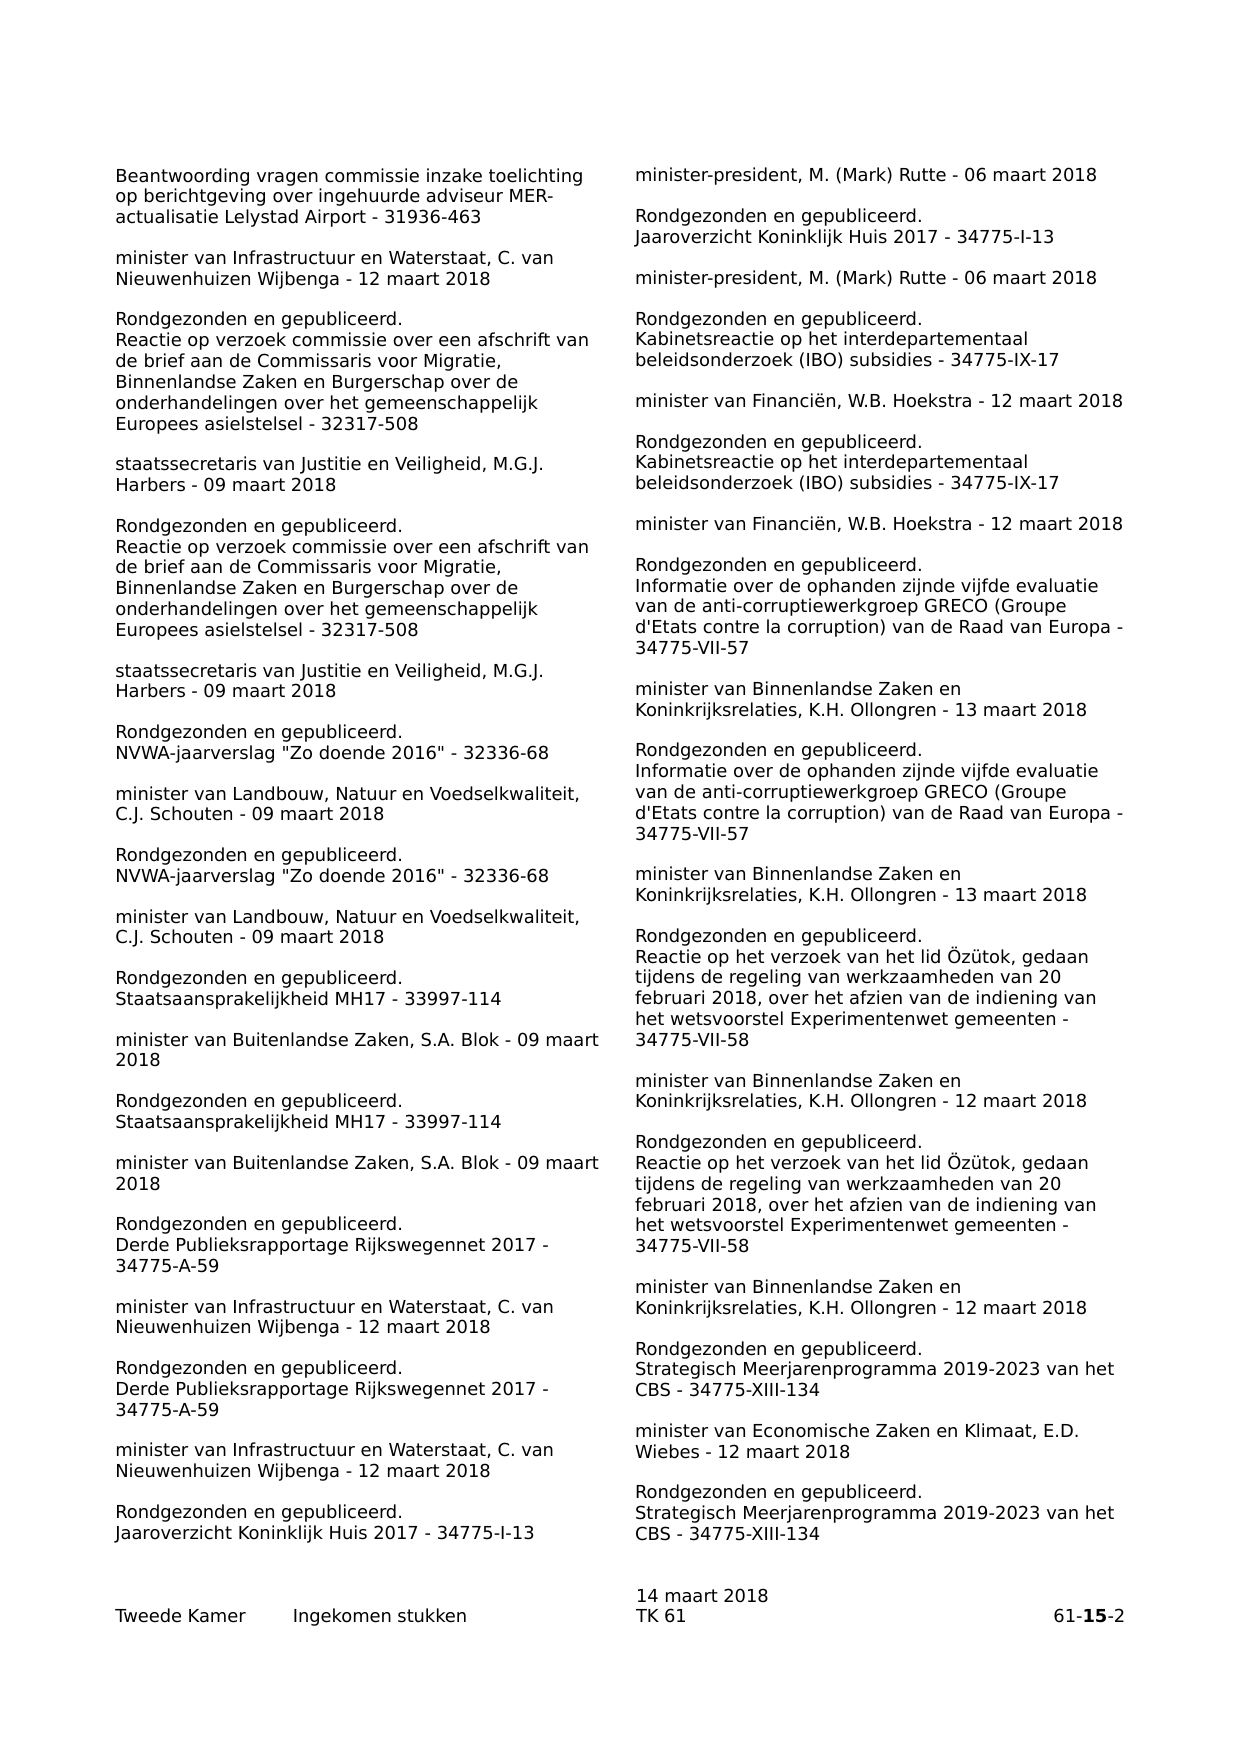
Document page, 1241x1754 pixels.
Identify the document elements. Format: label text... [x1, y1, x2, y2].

text Rondgezonden en gepubliceerd. [115, 845, 605, 866]
text minister van Buitenlandse Zaken, S.A. Blok - 09 maart 2018 [115, 1153, 605, 1194]
text Rondgezonden en gepubliceerd. [635, 926, 1125, 946]
text Reactie op verzoek commissie over een afschrift van de brief aan de Commissaris voor Migratie, Binnenlandse Zaken en Burgerschap over de onderhandelingen over het gemeenschappelijk Europees asielstelsel - 32317-508 [115, 536, 605, 641]
text minister van Landbouw, Natuur en Voedselkwaliteit, C.J. Schouten - 09 maart 2018 [115, 783, 605, 825]
text Strategisch Meerjarenprogramma 2019-2023 van het CBS - 34775-XIII-134 [635, 1503, 1125, 1544]
text Derde Publieksrapportage Rijkswegennet 2017 - 34775-A-59 [115, 1235, 605, 1276]
text Kabinetsreactie op het interdepartementaal beleidsonderzoek (IBO) subsidies - 34775-IX-17 [635, 329, 1125, 371]
text Rondgezonden en gepubliceerd. [635, 206, 1125, 227]
text Informatie over de ophanden zijnde vijfde evaluatie van de anti-corruptiewerkgroep GRECO (Groupe d'Etats contre la corruption) van de Raad van Europa - 34775-VII-57 [635, 761, 1125, 844]
text Kabinetsreactie op het interdepartementaal beleidsonderzoek (IBO) subsidies - 34775-IX-17 [635, 452, 1125, 494]
text minister-president, M. (Mark) Rutte - 06 maart 2018 [635, 268, 1125, 288]
text Rondgezonden en gepubliceerd. [635, 431, 1125, 452]
text minister van Landbouw, Natuur en Voedselkwaliteit, C.J. Schouten - 09 maart 2018 [115, 907, 605, 948]
text Reactie op het verzoek van het lid Özütok, gedaan tijdens de regeling van werkzaamheden van 20 februari 2018, over het afzien van de indiening van het wetsvoorstel Experimentenwet gemeenten - 34775-VII-58 [635, 1153, 1125, 1257]
text minister van Financiën, W.B. Hoekstra - 12 maart 2018 [635, 514, 1125, 534]
text Staatsaansprakelijkheid MH17 - 33997-114 [115, 1112, 605, 1133]
text Rondgezonden en gepubliceerd. [635, 1132, 1125, 1153]
text staatssecretaris van Justitie en Veiligheid, M.G.J. Harbers - 09 maart 2018 [115, 661, 605, 702]
text minister van Infrastructuur en Waterstaat, C. van Nieuwenhuizen Wijbenga - 12 maart 2018 [115, 1440, 605, 1482]
text Rondgezonden en gepubliceerd. [635, 1482, 1125, 1503]
text Rondgezonden en gepubliceerd. [115, 722, 605, 743]
text Derde Publieksrapportage Rijkswegennet 2017 - 34775-A-59 [115, 1379, 605, 1420]
text NVWA-jaarverslag "Zo doende 2016" - 32336-68 [115, 866, 605, 887]
text Beantwoording vragen commissie inzake toelichting op berichtgeving over ingehuurde adviseur MER-actualisatie Lelystad Airport - 31936-463 [115, 165, 605, 228]
text Staatsaansprakelijkheid MH17 - 33997-114 [115, 989, 605, 1009]
text minister van Financiën, W.B. Hoekstra - 12 maart 2018 [635, 391, 1125, 411]
text Strategisch Meerjarenprogramma 2019-2023 van het CBS - 34775-XIII-134 [635, 1359, 1125, 1401]
text Rondgezonden en gepubliceerd. [115, 968, 605, 989]
text Rondgezonden en gepubliceerd. [115, 516, 605, 536]
text minister van Binnenlandse Zaken en Koninkrijksrelaties, K.H. Ollongren - 13 maart 2018 [635, 864, 1125, 906]
text Rondgezonden en gepubliceerd. [635, 554, 1125, 575]
text Rondgezonden en gepubliceerd. [115, 1358, 605, 1379]
text minister van Binnenlandse Zaken en Koninkrijksrelaties, K.H. Ollongren - 13 maart 2018 [635, 679, 1125, 720]
text Jaaroverzicht Koninklijk Huis 2017 - 34775-I-13 [635, 227, 1125, 248]
text Rondgezonden en gepubliceerd. [115, 309, 605, 330]
text minister van Infrastructuur en Waterstaat, C. van Nieuwenhuizen Wijbenga - 12 maart 2018 [115, 1296, 605, 1338]
text Informatie over de ophanden zijnde vijfde evaluatie van de anti-corruptiewerkgroep GRECO (Groupe d'Etats contre la corruption) van de Raad van Europa - 34775-VII-57 [635, 575, 1125, 659]
text Reactie op het verzoek van het lid Özütok, gedaan tijdens de regeling van werkzaamheden van 20 februari 2018, over het afzien van de indiening van het wetsvoorstel Experimentenwet gemeenten - 34775-VII-58 [635, 946, 1125, 1051]
text minister van Infrastructuur en Waterstaat, C. van Nieuwenhuizen Wijbenga - 12 maart 2018 [115, 248, 605, 289]
text minister van Binnenlandse Zaken en Koninkrijksrelaties, K.H. Ollongren - 12 maart 2018 [635, 1071, 1125, 1112]
text Rondgezonden en gepubliceerd. [635, 740, 1125, 761]
text staatssecretaris van Justitie en Veiligheid, M.G.J. Harbers - 09 maart 2018 [115, 454, 605, 496]
text Rondgezonden en gepubliceerd. [635, 1338, 1125, 1359]
text minister-president, M. (Mark) Rutte - 06 maart 2018 [635, 165, 1125, 186]
text Rondgezonden en gepubliceerd. [635, 308, 1125, 329]
text minister van Economische Zaken en Klimaat, E.D. Wiebes - 12 maart 2018 [635, 1421, 1125, 1462]
text Rondgezonden en gepubliceerd. [115, 1091, 605, 1112]
text minister van Binnenlandse Zaken en Koninkrijksrelaties, K.H. Ollongren - 12 maart 2018 [635, 1277, 1125, 1318]
text NVWA-jaarverslag "Zo doende 2016" - 32336-68 [115, 743, 605, 763]
text Rondgezonden en gepubliceerd. [115, 1214, 605, 1235]
text Rondgezonden en gepubliceerd. [115, 1502, 605, 1522]
text Reactie op verzoek commissie over een afschrift van de brief aan de Commissaris voor Migratie, Binnenlandse Zaken en Burgerschap over de onderhandelingen over het gemeenschappelijk Europees asielstelsel - 32317-508 [115, 330, 605, 434]
text minister van Buitenlandse Zaken, S.A. Blok - 09 maart 2018 [115, 1029, 605, 1071]
text Jaaroverzicht Koninklijk Huis 2017 - 34775-I-13 [115, 1522, 605, 1543]
